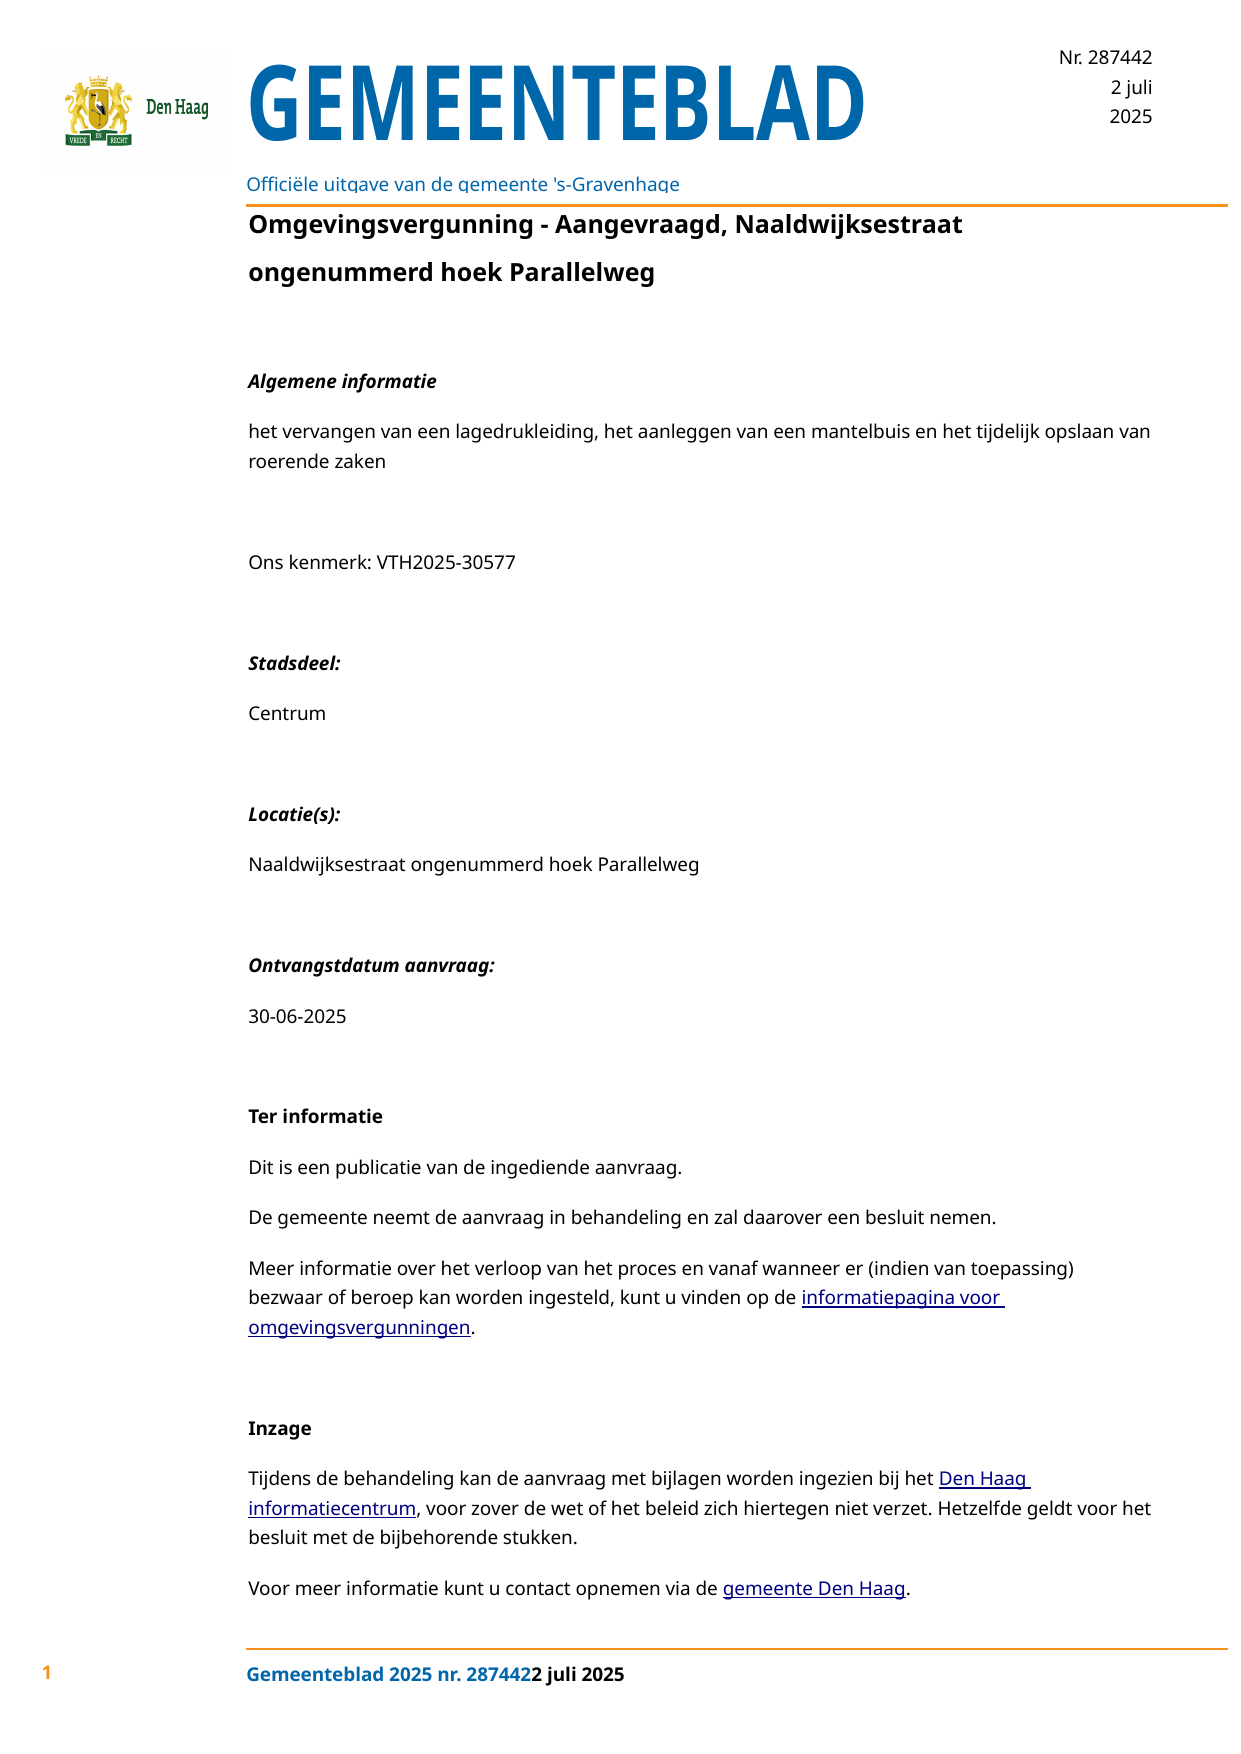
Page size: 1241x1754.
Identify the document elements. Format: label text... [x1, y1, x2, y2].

text Naaldwijksestraat ongenummerd hoek Parallelweg [248, 852, 1152, 877]
text Stadsdeel: [248, 650, 1152, 676]
text Dit is een publicatie van de ingediende aanvraag. [248, 1154, 1152, 1180]
text Tijdens de behandeling kan de aanvraag met bijlagen worden ingezien bij het Den Haag informatiecentrum, voor zover de wet of het beleid zich hiertegen niet verzet. Hetzelfde geldt voor het besluit met de bijbehorende stukken. [248, 1465, 1152, 1550]
text Omgevingsvergunning - Aangevraagd, Naaldwijksestraat ongenummerd hoek Parallelweg [248, 207, 1152, 288]
text Ter informatie [248, 1104, 1152, 1129]
text De gemeente neemt de aanvraag in behandeling en zal daarover een besluit nemen. [248, 1204, 1152, 1230]
text Algemene informatie [248, 368, 1152, 394]
text Locatie(s): [248, 801, 1152, 827]
text Ontvangstdatum aanvraag: [248, 952, 1152, 978]
text Centrum [248, 700, 1152, 726]
text Meer informatie over het verloop van het proces en vanaf wanneer er (indien van toepassing) bezwaar of beroep kan worden ingesteld, kunt u vinden op de informatiepagina voor omgevingsvergunningen. [248, 1255, 1152, 1340]
picture [41, 47, 231, 172]
text Voor meer informatie kunt u contact opnemen via de gemeente Den Haag. [248, 1575, 1152, 1601]
text Inzage [248, 1415, 1152, 1441]
text Ons kenmerk: VTH2025-30577 [248, 549, 1152, 575]
text het vervangen van een lagedrukleiding, het aanleggen van een mantelbuis en het tijdelijk opslaan van roerende zaken [248, 419, 1152, 474]
text 30-06-2025 [248, 1003, 1152, 1029]
